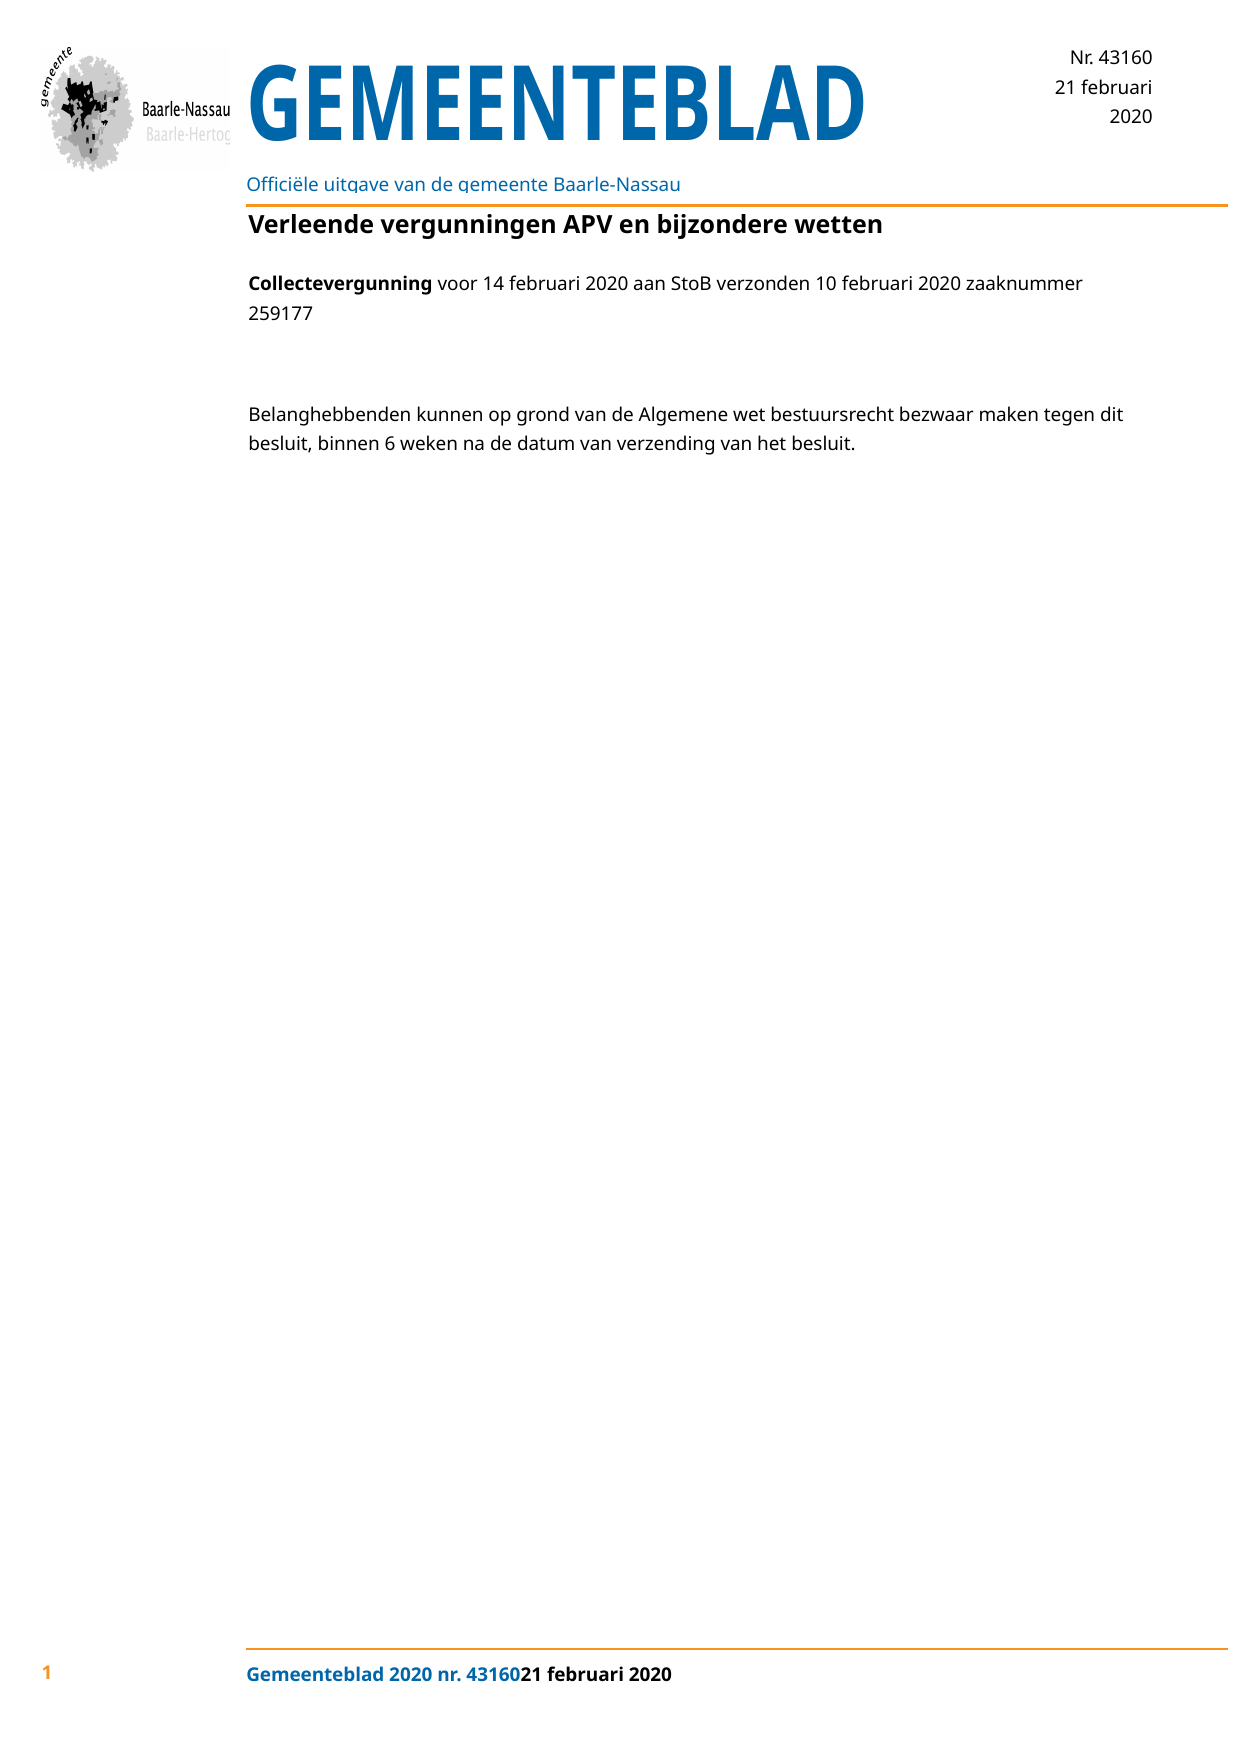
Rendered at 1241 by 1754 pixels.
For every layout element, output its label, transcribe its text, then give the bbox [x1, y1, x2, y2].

text Verleende vergunningen APV en bijzondere wetten [248, 207, 1152, 241]
text Belanghebbenden kunnen op grond van de Algemene wet bestuursrecht bezwaar maken tegen dit besluit, binnen 6 weken na de datum van verzending van het besluit. [248, 401, 1152, 456]
text Collectevergunning voor 14 februari 2020 aan StoB verzonden 10 februari 2020 zaaknummer 259177 [248, 270, 1152, 326]
picture [41, 47, 231, 172]
